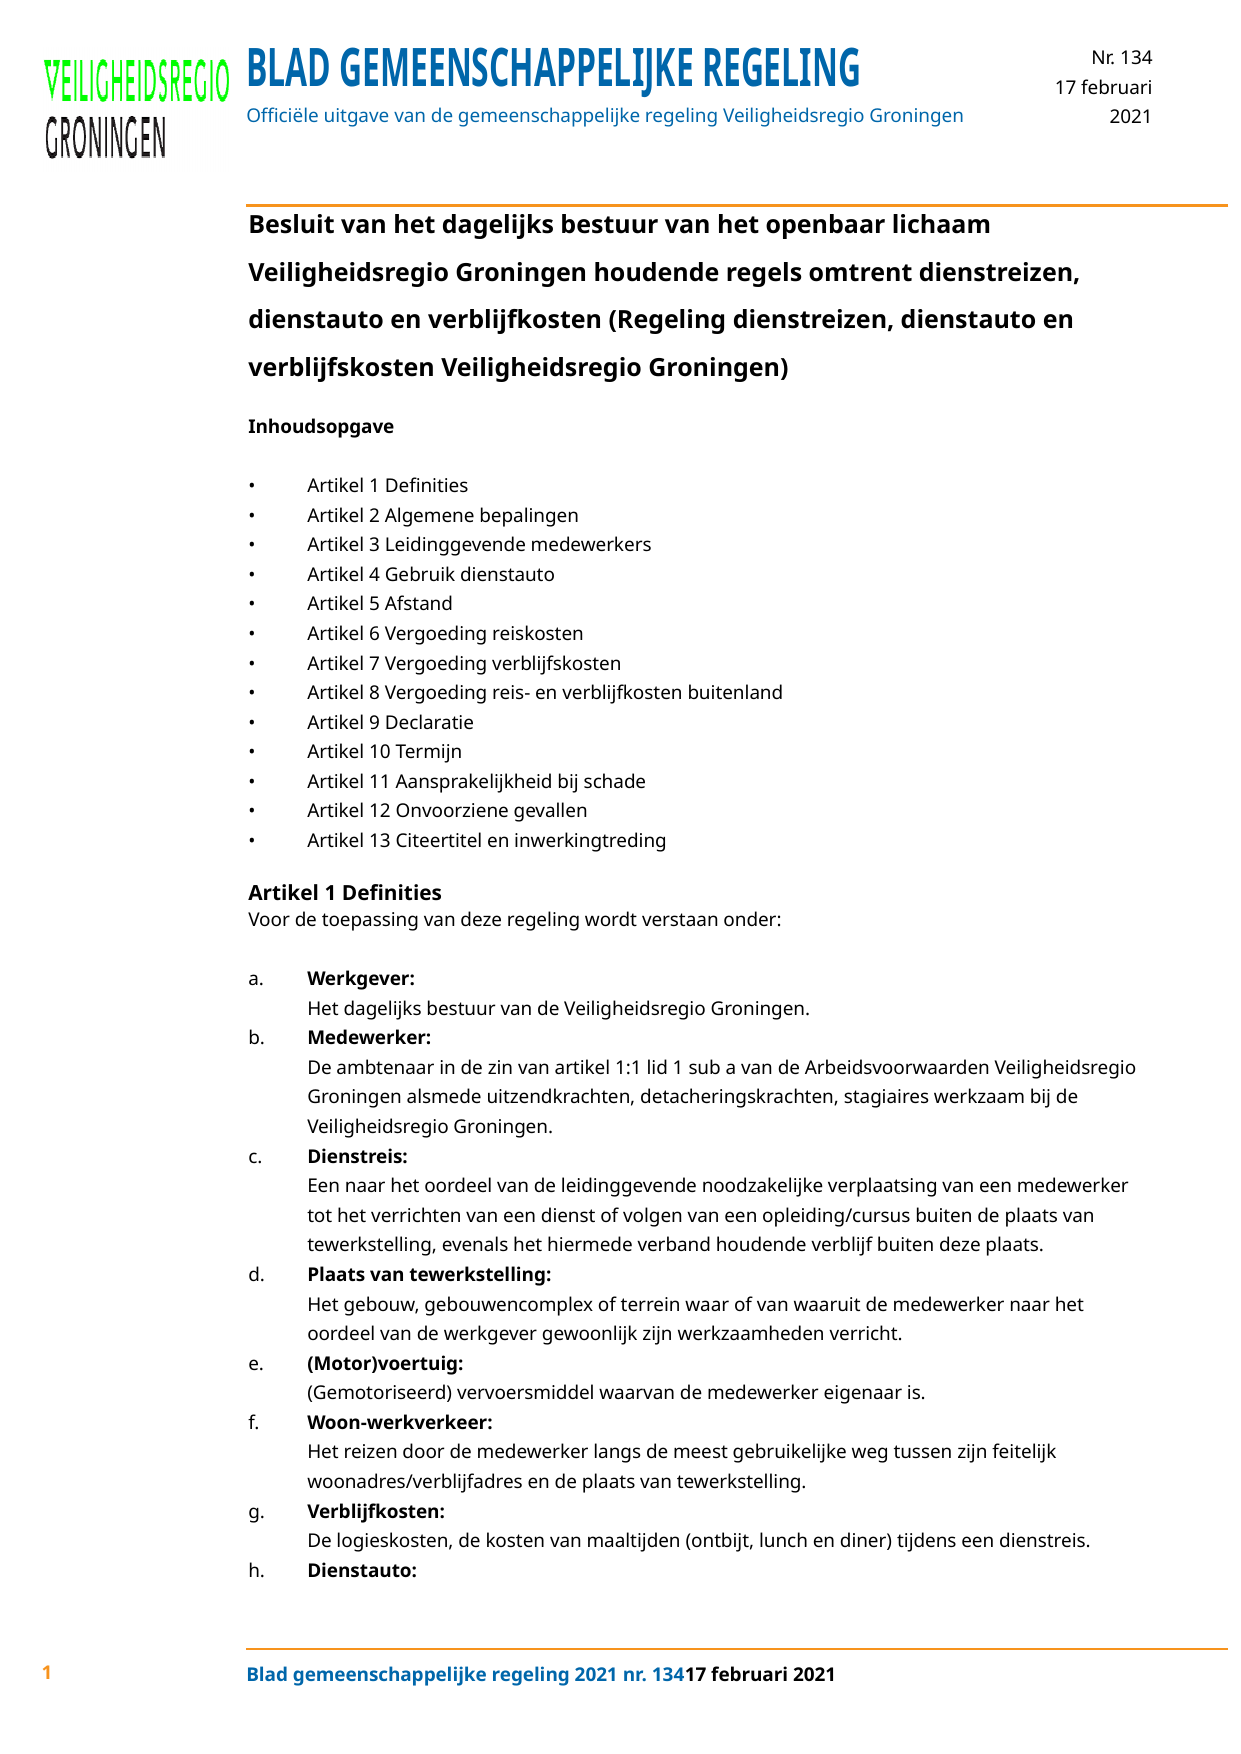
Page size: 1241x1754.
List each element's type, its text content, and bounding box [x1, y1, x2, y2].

list Het dagelijks bestuur van de Veiligheidsregio Groningen. [248, 995, 1152, 1021]
list Dienstreis: [248, 1143, 1152, 1168]
list Artikel 13 Citeertitel en inwerkingtreding [248, 827, 1152, 853]
list Artikel 5 Afstand [248, 591, 1152, 616]
list Artikel 1 Definities [248, 472, 1152, 498]
list Artikel 3 Leidinggevende medewerkers [248, 531, 1152, 557]
list Artikel 7 Vergoeding verblijfskosten [248, 650, 1152, 676]
list (Motor)voertuig: [248, 1350, 1152, 1376]
list Medewerker: [248, 1024, 1152, 1050]
list Plaats van tewerkstelling: [248, 1261, 1152, 1287]
list Artikel 2 Algemene bepalingen [248, 502, 1152, 528]
list Woon-werkverkeer: [248, 1409, 1152, 1435]
text Besluit van het dagelijks bestuur van het openbaar lichaam Veiligheidsregio Groningen houdende regels omtrent dienstreizen, dienstauto en verblijfkosten (Regeling dienstreizen, dienstauto en verblijfskosten Veiligheidsregio Groningen) [248, 207, 1152, 384]
text Artikel 1 Definities [248, 878, 1152, 906]
list Dienstauto: [248, 1557, 1152, 1583]
list Verblijfkosten: [248, 1498, 1152, 1523]
list Werkgever: [248, 965, 1152, 991]
list Artikel 4 Gebruik dienstauto [248, 561, 1152, 587]
list De logieskosten, de kosten van maaltijden (ontbijt, lunch en diner) tijdens een dienstreis. [248, 1527, 1152, 1553]
list Artikel 10 Termijn [248, 738, 1152, 764]
text Inhoudsopgave [248, 413, 1152, 439]
list Artikel 12 Onvoorziene gevallen [248, 798, 1152, 823]
list Het gebouw, gebouwencomplex of terrein waar of van waaruit de medewerker naar het oordeel van de werkgever gewoonlijk zijn werkzaamheden verricht. [248, 1291, 1152, 1346]
list Artikel 9 Declaratie [248, 709, 1152, 735]
list Een naar het oordeel van de leidinggevende noodzakelijke verplaatsing van een medewerker tot het verrichten van een dienst of volgen van een opleiding/cursus buiten de plaats van tewerkstelling, evenals het hiermede verband houdende verblijf buiten deze plaats. [248, 1172, 1152, 1257]
list De ambtenaar in de zin van artikel 1:1 lid 1 sub a van de Arbeidsvoorwaarden Veiligheidsregio Groningen alsmede uitzendkrachten, detacheringskrachten, stagiaires werkzaam bij de Veiligheidsregio Groningen. [248, 1054, 1152, 1139]
text Voor de toepassing van deze regeling wordt verstaan onder: [248, 906, 1152, 932]
list Het reizen door de medewerker langs de meest gebruikelijke weg tussen zijn feitelijk woonadres/verblijfadres en de plaats van tewerkstelling. [248, 1439, 1152, 1494]
list (Gemotoriseerd) vervoersmiddel waarvan de medewerker eigenaar is. [248, 1379, 1152, 1405]
list Artikel 8 Vergoeding reis- en verblijfkosten buitenland [248, 679, 1152, 705]
picture [41, 47, 231, 172]
list Artikel 6 Vergoeding reiskosten [248, 620, 1152, 646]
list Artikel 11 Aansprakelijkheid bij schade [248, 768, 1152, 794]
